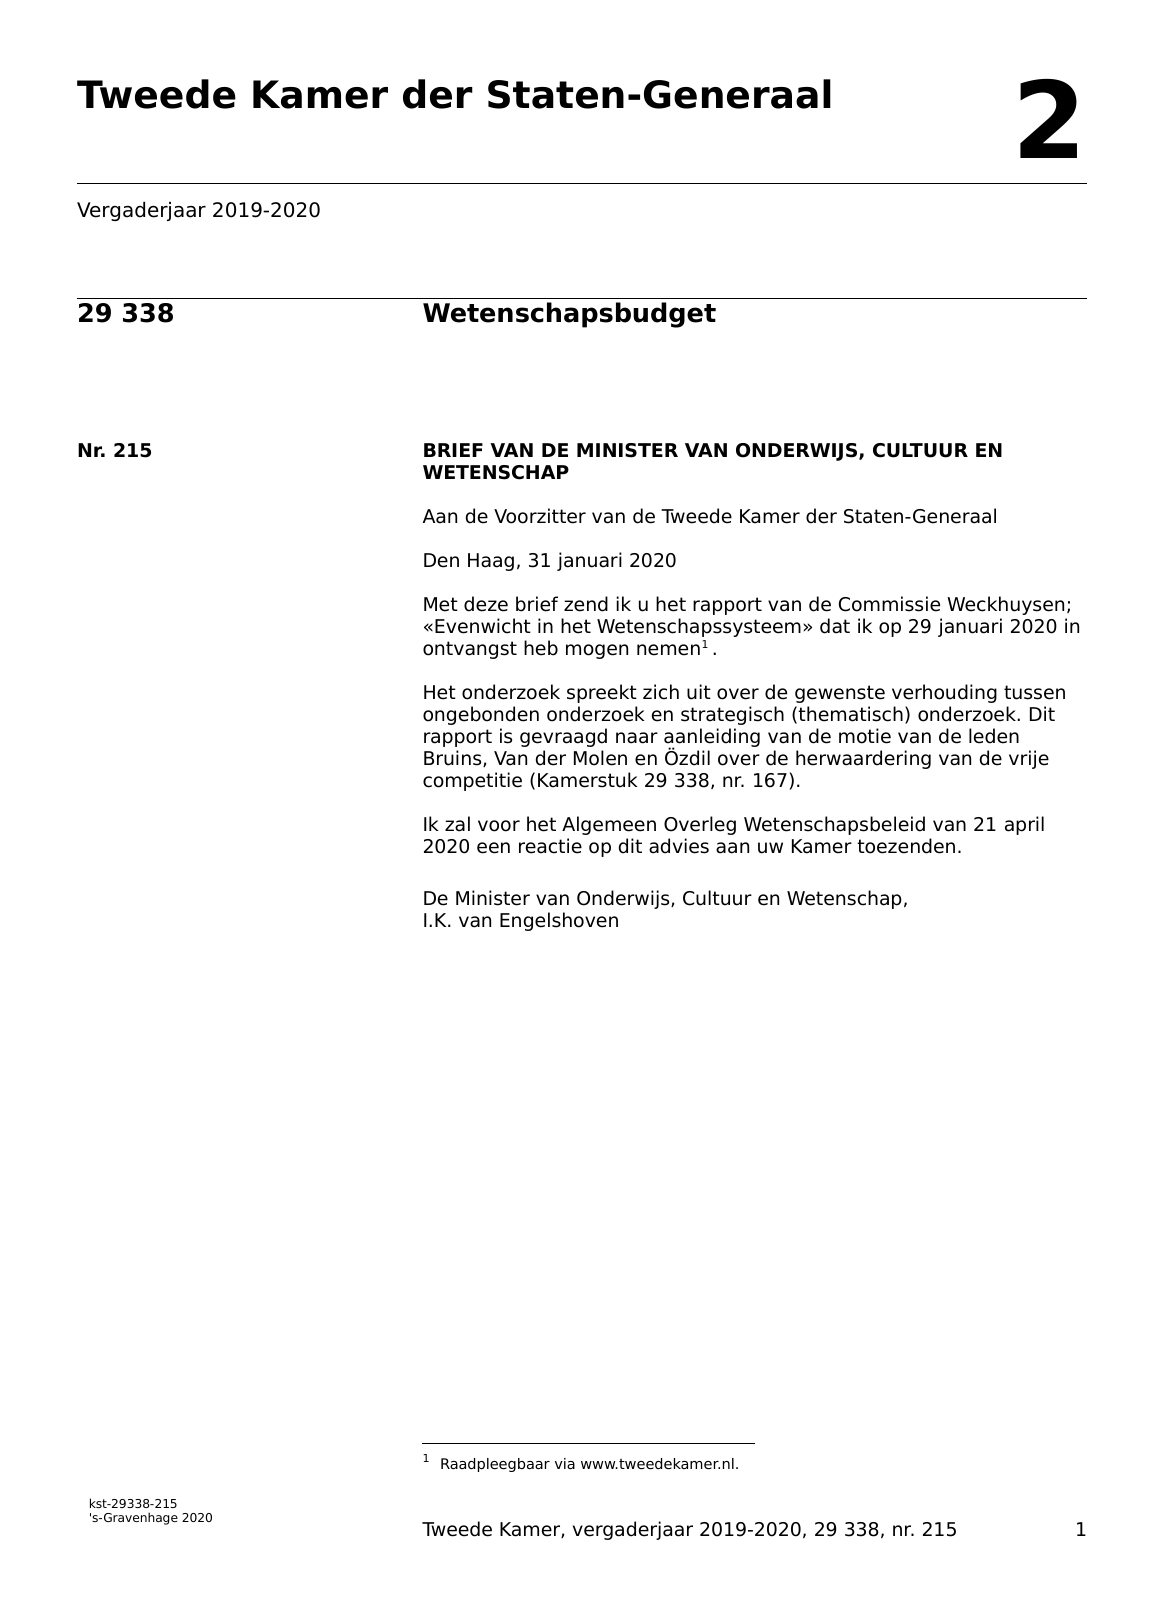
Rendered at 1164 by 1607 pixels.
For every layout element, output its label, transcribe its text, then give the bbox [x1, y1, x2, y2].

text kst-29338-215 [88, 1497, 323, 1511]
table_cell Vergaderjaar 2019-2020 [77, 184, 1087, 298]
text Ik zal voor het Algemeen Overleg Wetenschapsbeleid van 21 april 2020 een reactie op dit advies aan uw Kamer toezenden. [422, 814, 1087, 858]
table_header Tweede Kamer der Staten-Generaal [77, 59, 886, 183]
table_header 2 [886, 59, 1087, 183]
text Met deze brief zend ik u het rapport van de Commissie Weckhuysen; «Evenwicht in het Wetenschapssysteem» dat ik op 29 januari 2020 in ontvangst heb mogen nemen. [422, 594, 1087, 660]
text Aan de Voorzitter van de Tweede Kamer der Staten-Generaal [422, 506, 1087, 528]
text Den Haag, 31 januari 2020 [422, 550, 1087, 572]
text 's-Gravenhage 2020 [88, 1511, 323, 1525]
subtitle Nr. 215 BRIEF VAN DE MINISTER VAN ONDERWIJS, CULTUUR EN WETENSCHAP [77, 440, 1087, 484]
text De Minister van Onderwijs, Cultuur en Wetenschap, I.K. van Engelshoven [422, 888, 1087, 932]
subtitle 29 338 Wetenschapsbudget [77, 299, 1087, 329]
text Het onderzoek spreekt zich uit over de gewenste verhouding tussen ongebonden onderzoek en strategisch (thematisch) onderzoek. Dit rapport is gevraagd naar aanleiding van de motie van de leden Bruins, Van der Molen en Özdil over de herwaardering van de vrije competitie (Kamerstuk 29 338, nr. 167). [422, 682, 1087, 792]
text Raadpleegbaar via www.tweedekamer.nl. [422, 1452, 1087, 1474]
